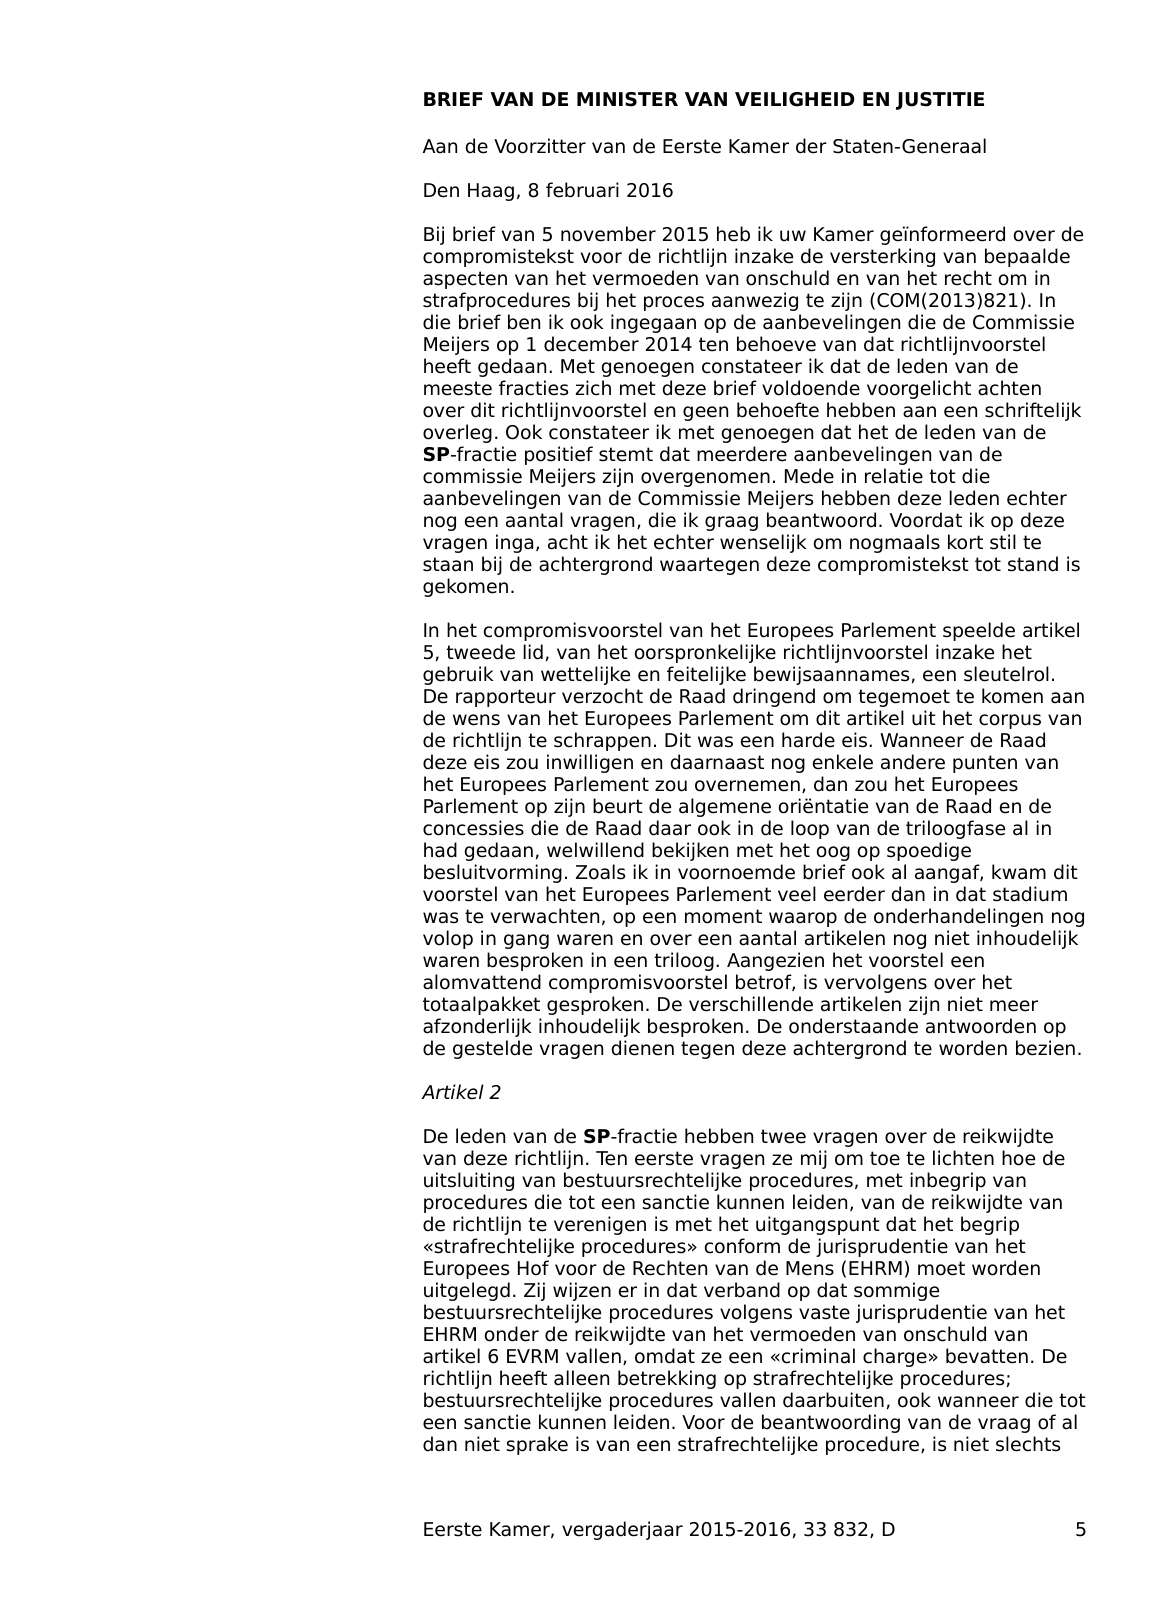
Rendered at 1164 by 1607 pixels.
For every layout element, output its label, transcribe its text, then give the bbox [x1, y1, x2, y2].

text Den Haag, 8 februari 2016 [422, 180, 1087, 202]
text In het compromisvoorstel van het Europees Parlement speelde artikel 5, tweede lid, van het oorspronkelijke richtlijnvoorstel inzake het gebruik van wettelijke en feitelijke bewijsaannames, een sleutelrol. De rapporteur verzocht de Raad dringend om tegemoet te komen aan de wens van het Europees Parlement om dit artikel uit het corpus van de richtlijn te schrappen. Dit was een harde eis. Wanneer de Raad deze eis zou inwilligen en daarnaast nog enkele andere punten van het Europees Parlement zou overnemen, dan zou het Europees Parlement op zijn beurt de algemene oriëntatie van de Raad en de concessies die de Raad daar ook in de loop van de triloogfase al in had gedaan, welwillend bekijken met het oog op spoedige besluitvorming. Zoals ik in voornoemde brief ook al aangaf, kwam dit voorstel van het Europees Parlement veel eerder dan in dat stadium was te verwachten, op een moment waarop de onderhandelingen nog volop in gang waren en over een aantal artikelen nog niet inhoudelijk waren besproken in een triloog. Aangezien het voorstel een alomvattend compromisvoorstel betrof, is vervolgens over het totaalpakket gesproken. De verschillende artikelen zijn niet meer afzonderlijk inhoudelijk besproken. De onderstaande antwoorden op de gestelde vragen dienen tegen deze achtergrond te worden bezien. [422, 620, 1087, 1060]
subtitle Artikel 2 [422, 1082, 1087, 1104]
text Aan de Voorzitter van de Eerste Kamer der Staten-Generaal [422, 136, 1087, 158]
text De leden van de SP-fractie hebben twee vragen over de reikwijdte van deze richtlijn. Ten eerste vragen ze mij om toe te lichten hoe de uitsluiting van bestuursrechtelijke procedures, met inbegrip van procedures die tot een sanctie kunnen leiden, van de reikwijdte van de richtlijn te verenigen is met het uitgangspunt dat het begrip «strafrechtelijke procedures» conform de jurisprudentie van het Europees Hof voor de Rechten van de Mens (EHRM) moet worden uitgelegd. Zij wijzen er in dat verband op dat sommige bestuursrechtelijke procedures volgens vaste jurisprudentie van het EHRM onder de reikwijdte van het vermoeden van onschuld van artikel 6 EVRM vallen, omdat ze een «criminal charge» bevatten. De richtlijn heeft alleen betrekking op strafrechtelijke procedures; bestuursrechtelijke procedures vallen daarbuiten, ook wanneer die tot een sanctie kunnen leiden. Voor de beantwoording van de vraag of al dan niet sprake is van een strafrechtelijke procedure, is niet slechts [422, 1126, 1087, 1456]
subtitle BRIEF VAN DE MINISTER VAN VEILIGHEID EN JUSTITIE [422, 89, 1087, 111]
text Bij brief van 5 november 2015 heb ik uw Kamer geïnformeerd over de compromistekst voor de richtlijn inzake de versterking van bepaalde aspecten van het vermoeden van onschuld en van het recht om in strafprocedures bij het proces aanwezig te zijn (COM(2013)821). In die brief ben ik ook ingegaan op de aanbevelingen die de Commissie Meijers op 1 december 2014 ten behoeve van dat richtlijnvoorstel heeft gedaan. Met genoegen constateer ik dat de leden van de meeste fracties zich met deze brief voldoende voorgelicht achten over dit richtlijnvoorstel en geen behoefte hebben aan een schriftelijk overleg. Ook constateer ik met genoegen dat het de leden van de SP-fractie positief stemt dat meerdere aanbevelingen van de commissie Meijers zijn overgenomen. Mede in relatie tot die aanbevelingen van de Commissie Meijers hebben deze leden echter nog een aantal vragen, die ik graag beantwoord. Voordat ik op deze vragen inga, acht ik het echter wenselijk om nogmaals kort stil te staan bij de achtergrond waartegen deze compromistekst tot stand is gekomen. [422, 224, 1087, 598]
